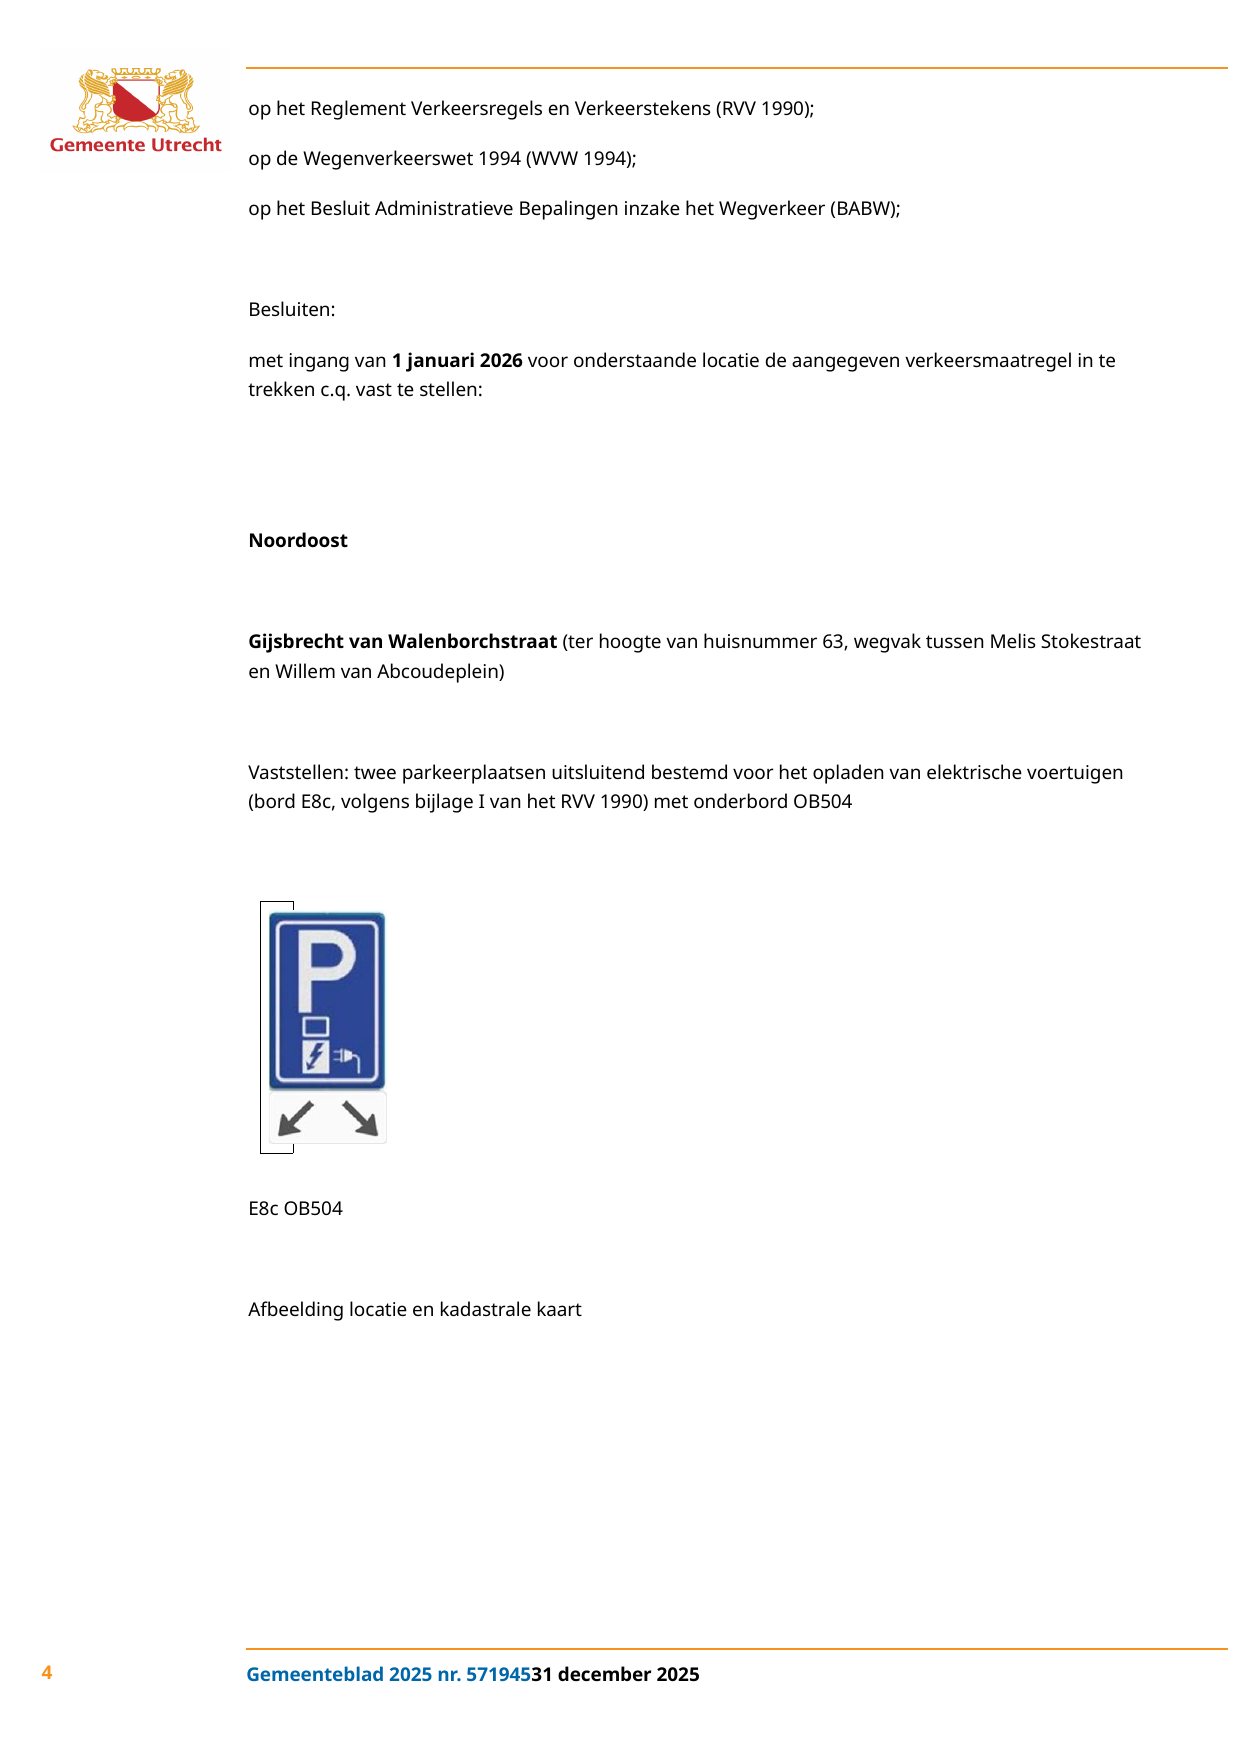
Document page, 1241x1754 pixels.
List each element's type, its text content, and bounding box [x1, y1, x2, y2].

text Noordoost [248, 528, 1152, 553]
text op het Besluit Administratieve Bepalingen inzake het Wegverkeer (BABW); [248, 196, 1152, 221]
text Besluiten: [248, 296, 1152, 322]
picture [41, 47, 231, 172]
text Gijsbrecht van Walenborchstraat (ter hoogte van huisnummer 63, wegvak tussen Melis Stokestraat en Willem van Abcoudeplein) [248, 628, 1152, 684]
text op de Wegenverkeerswet 1994 (WVW 1994); [248, 145, 1152, 171]
text Afbeelding locatie en kadastrale kaart [248, 1296, 1152, 1322]
text op het Reglement Verkeersregels en Verkeerstekens (RVV 1990); [248, 95, 1152, 121]
text Vaststellen: twee parkeerplaatsen uitsluitend bestemd voor het opladen van elektrische voertuigen (bord E8c, volgens bijlage I van het RVV 1990) met onderbord OB504 [248, 759, 1152, 814]
text met ingang van 1 januari 2026 voor onderstaande locatie de aangegeven verkeersmaatregel in te trekken c.q. vast te stellen: [248, 347, 1152, 402]
text E8c OB504 [248, 1195, 1152, 1221]
picture [268, 910, 387, 1144]
